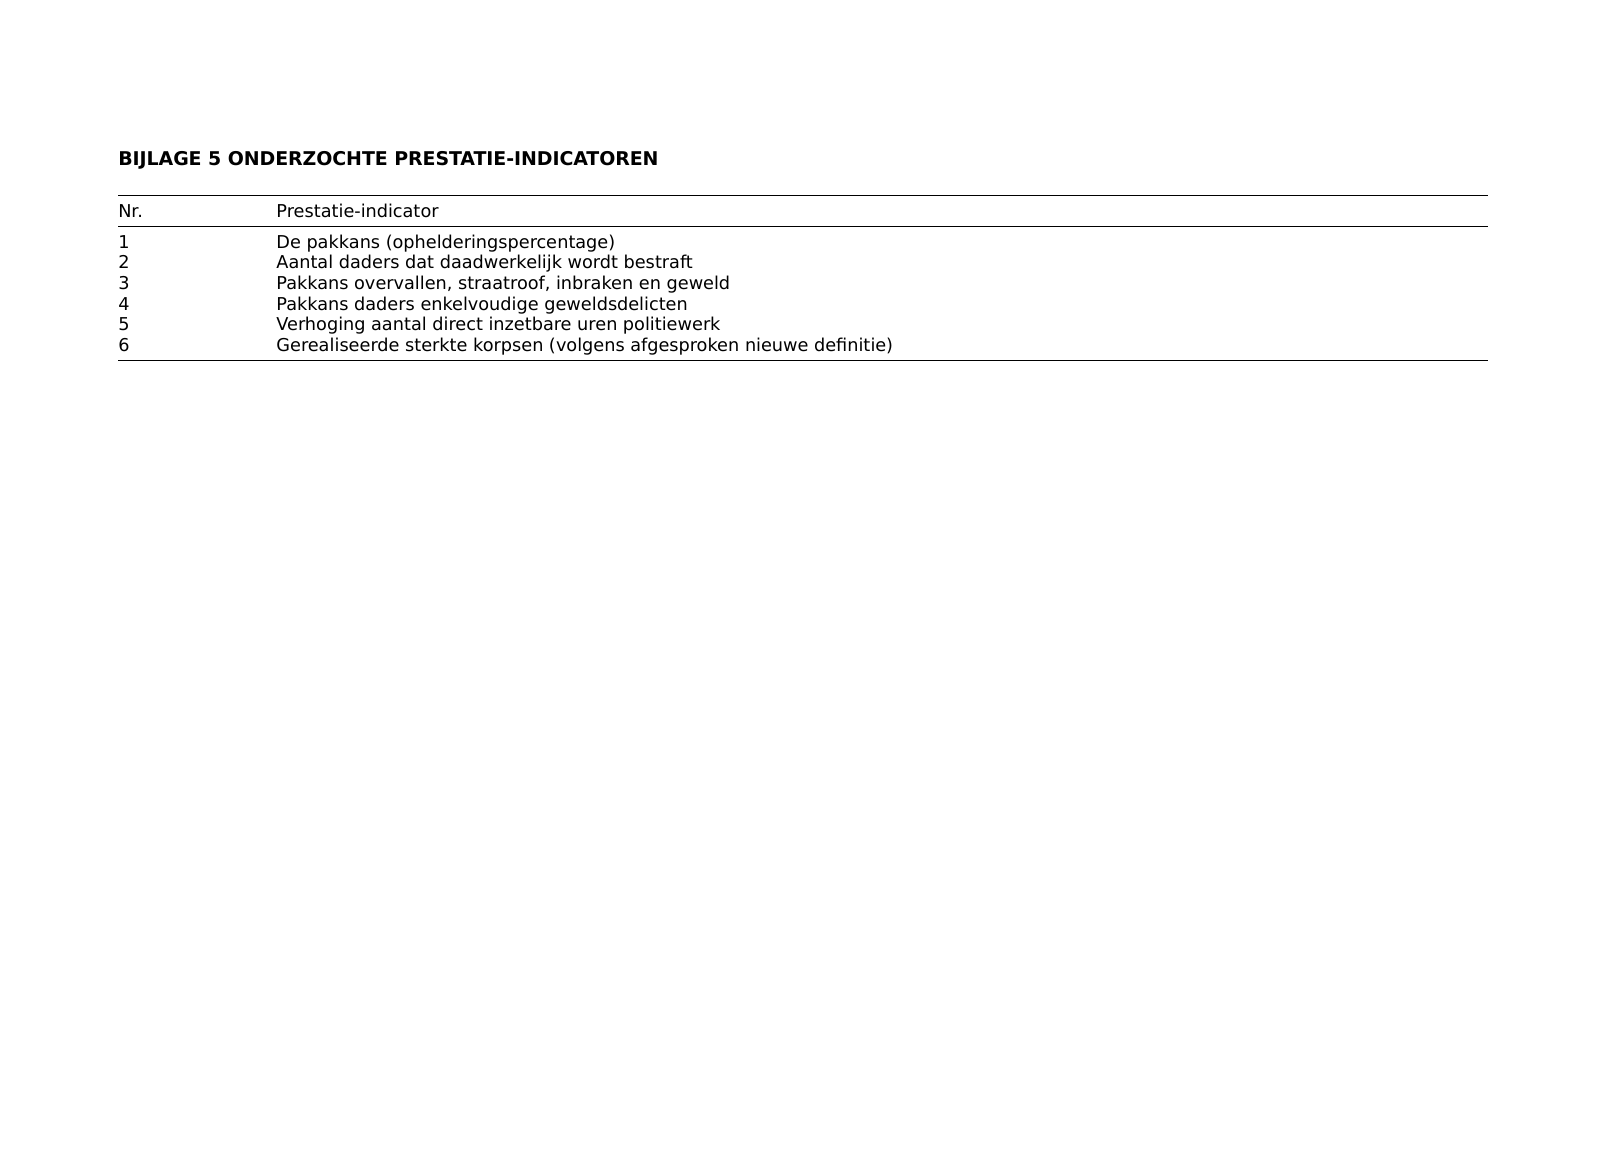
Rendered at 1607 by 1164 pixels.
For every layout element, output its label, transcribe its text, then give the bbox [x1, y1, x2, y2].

table_header Nr. [118, 196, 270, 226]
table_header Prestatie-indicator [270, 196, 1488, 226]
table_cell 5 [118, 314, 270, 335]
table_cell Verhoging aantal direct inzetbare uren politiewerk [270, 314, 1488, 335]
table_cell Aantal daders dat daadwerkelijk wordt bestraft [270, 253, 1488, 273]
table_cell Gerealiseerde sterkte korpsen (volgens afgesproken nieuwe definitie) [270, 335, 1488, 360]
table_cell De pakkans (ophelderingspercentage) [270, 227, 1488, 252]
table_cell 6 [118, 335, 270, 360]
subtitle BIJLAGE 5 ONDERZOCHTE PRESTATIE-INDICATOREN [118, 148, 1488, 170]
table_cell 1 [118, 227, 270, 252]
table_cell 2 [118, 253, 270, 273]
table_cell Pakkans daders enkelvoudige geweldsdelicten [270, 294, 1488, 314]
table_cell Pakkans overvallen, straatroof, inbraken en geweld [270, 273, 1488, 294]
table_cell 3 [118, 273, 270, 294]
table_cell 4 [118, 294, 270, 314]
